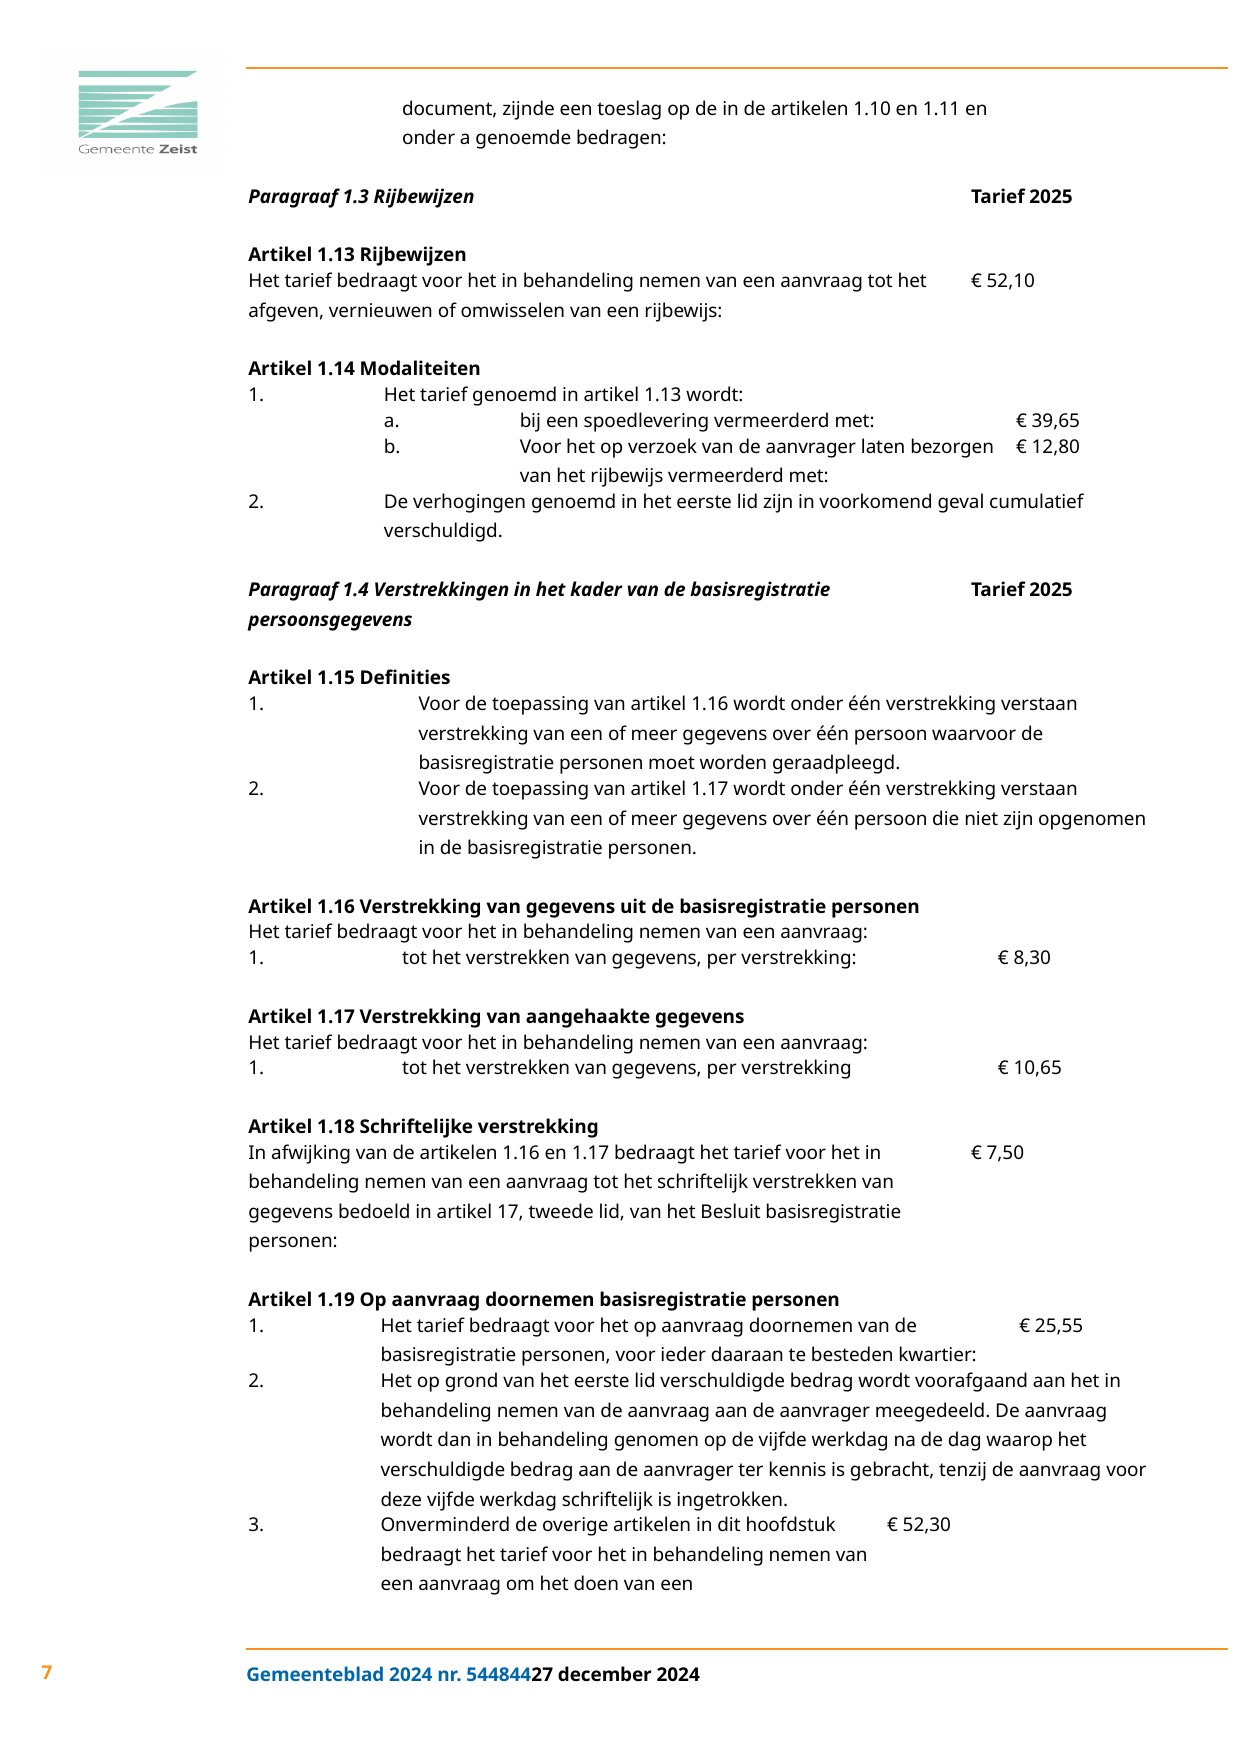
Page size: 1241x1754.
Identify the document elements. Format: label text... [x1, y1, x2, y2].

table_cell € 8,30 [998, 945, 1152, 970]
table_header Artikel 1.14 Modaliteiten [248, 356, 1152, 381]
table_cell In afwijking van de artikelen 1.16 en 1.17 bedraagt het tarief voor het in behandeling nemen van een aanvraag tot het schriftelijk verstrekken van gegevens bedoeld in artikel 17, tweede lid, van het Besluit basisregistratie personen: [248, 1139, 971, 1253]
table_cell Het tarief bedraagt voor het in behandeling nemen van een aanvraag tot het afgeven, vernieuwen of omwisselen van een rijbewijs: [248, 268, 971, 323]
table_cell Voor de toepassing van artikel 1.16 wordt onder één verstrekking verstaan verstrekking van een of meer gegevens over één persoon waarvoor de basisregistratie personen moet worden geraadpleegd. [418, 690, 1152, 775]
table_cell De verhogingen genoemd in het eerste lid zijn in voorkomend geval cumulatief verschuldigd. [384, 488, 1152, 543]
table_cell € 39,65 [1016, 407, 1152, 433]
table_cell 1. [248, 690, 418, 775]
table_header Paragraaf 1.3 Rijbewijzen [248, 183, 971, 209]
table_cell 2. [248, 1368, 380, 1511]
table_header Paragraaf 1.4 Verstrekkingen in het kader van de basisregistratie persoonsgegevens [248, 576, 971, 632]
table_cell € 10,65 [998, 1055, 1152, 1080]
table_cell document, zijnde een toeslag op de in de artikelen 1.10 en 1.11 en onder a genoemde bedragen: [402, 95, 998, 150]
table_cell € 25,55 [1019, 1312, 1152, 1367]
table_header Artikel 1.16 Verstrekking van gegevens uit de basisregistratie personen [248, 893, 1152, 919]
table_cell Voor het op verzoek van de aanvrager laten bezorgen van het rijbewijs vermeerderd met: [520, 433, 1016, 488]
table_header Tarief 2025 [971, 576, 1152, 632]
table_cell € 7,50 [971, 1139, 1152, 1253]
table_cell [998, 95, 1152, 150]
table_cell 2. [248, 488, 384, 543]
table_cell Onverminderd de overige artikelen in dit hoofdstuk bedraagt het tarief voor het in behandeling nemen van een aanvraag om het doen van een [380, 1511, 887, 1596]
table_cell 1. [248, 381, 384, 407]
table_cell € 52,10 [971, 268, 1152, 323]
table_header Tarief 2025 [971, 183, 1152, 209]
table_cell 3. [248, 1511, 380, 1596]
table_cell Voor de toepassing van artikel 1.17 wordt onder één verstrekking verstaan verstrekking van een of meer gegevens over één persoon die niet zijn opgenomen in de basisregistratie personen. [418, 775, 1152, 860]
table_header Artikel 1.18 Schriftelijke verstrekking [248, 1113, 1152, 1139]
table_cell [248, 95, 402, 150]
table_cell [248, 433, 384, 488]
table_cell € 12,80 [1016, 433, 1152, 488]
table_cell Het tarief bedraagt voor het in behandeling nemen van een aanvraag: [248, 1029, 1152, 1054]
table_cell Het tarief bedraagt voor het op aanvraag doornemen van de basisregistratie personen, voor ieder daaraan te besteden kwartier: [380, 1312, 1019, 1367]
table_cell a. [384, 407, 519, 433]
table_cell 1. [248, 945, 402, 970]
picture [41, 47, 231, 172]
table_cell 1. [248, 1312, 380, 1367]
table_header Artikel 1.13 Rijbewijzen [248, 242, 1152, 267]
table_header Artikel 1.19 Op aanvraag doornemen basisregistratie personen [248, 1286, 1152, 1312]
table_cell Het tarief genoemd in artikel 1.13 wordt: [384, 381, 1152, 407]
table_cell Het op grond van het eerste lid verschuldigde bedrag wordt voorafgaand aan het in behandeling nemen van de aanvraag aan de aanvrager meegedeeld. De aanvraag wordt dan in behandeling genomen op de vijfde werkdag na de dag waarop het verschuldigde bedrag aan de aanvrager ter kennis is gebracht, tenzij de aanvraag voor deze vijfde werkdag schriftelijk is ingetrokken. [380, 1368, 1152, 1511]
table_cell € 52,30 [887, 1511, 1152, 1596]
table_cell bij een spoedlevering vermeerderd met: [520, 407, 1016, 433]
table_cell b. [384, 433, 519, 488]
table_header Artikel 1.15 Definities [248, 665, 1152, 690]
table_cell Het tarief bedraagt voor het in behandeling nemen van een aanvraag: [248, 919, 1152, 944]
table_cell tot het verstrekken van gegevens, per verstrekking [402, 1055, 998, 1080]
table_cell [248, 407, 384, 433]
table_header Artikel 1.17 Verstrekking van aangehaakte gegevens [248, 1003, 1152, 1029]
table_cell 2. [248, 775, 418, 860]
table_cell tot het verstrekken van gegevens, per verstrekking: [402, 945, 998, 970]
table_cell 1. [248, 1055, 402, 1080]
